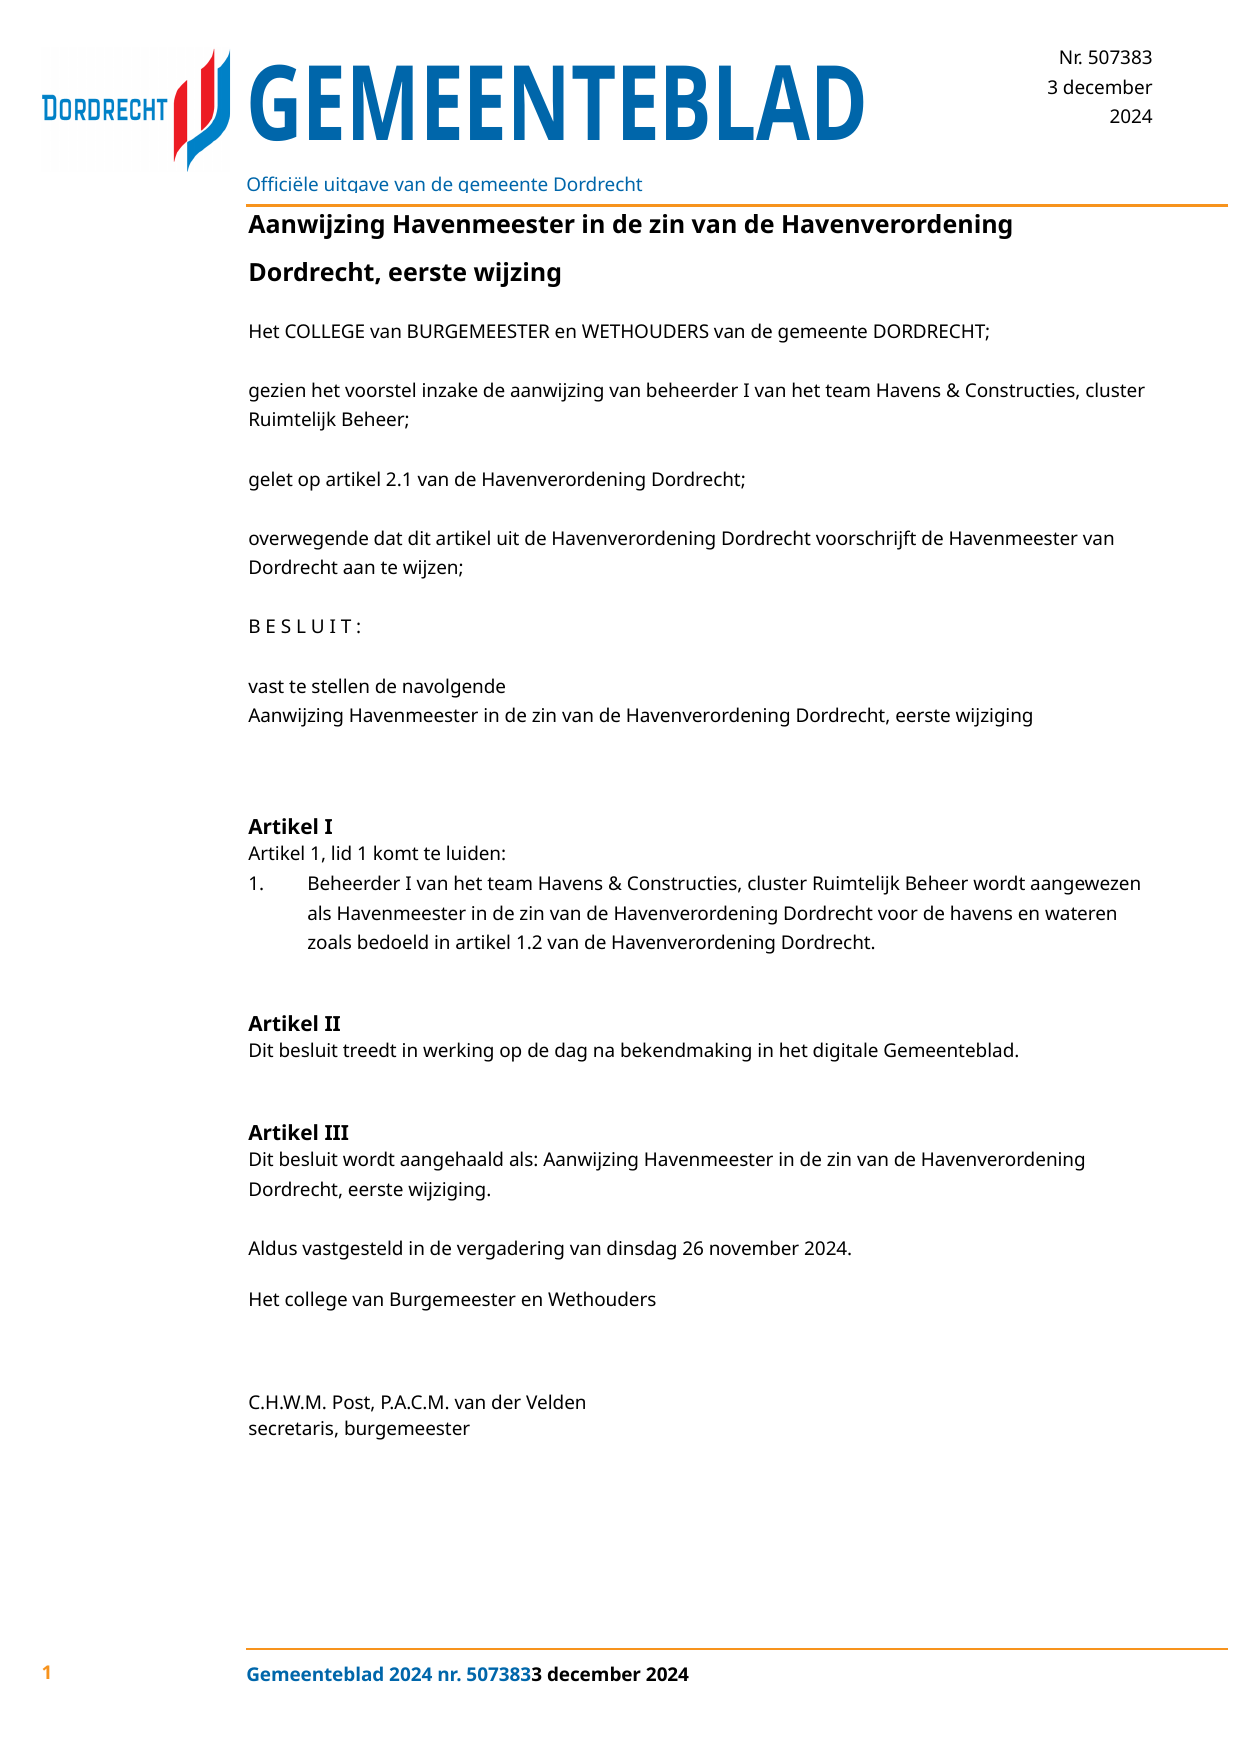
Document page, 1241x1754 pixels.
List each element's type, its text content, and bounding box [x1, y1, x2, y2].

text Het college van Burgemeester en Wethouders [248, 1286, 1152, 1312]
text Aanwijzing Havenmeester in de zin van de Havenverordening Dordrecht, eerste wijzing [248, 207, 1152, 288]
text vast te stellen de navolgende [248, 673, 1152, 699]
text overwegende dat dit artikel uit de Havenverordening Dordrecht voorschrijft de Havenmeester van Dordrecht aan te wijzen; [248, 525, 1152, 580]
text Artikel I [248, 812, 1152, 841]
text Aldus vastgesteld in de vergadering van dinsdag 26 november 2024. [248, 1235, 1152, 1261]
text Artikel II [248, 1009, 1152, 1038]
text B E S L U I T : [248, 614, 1152, 639]
text gezien het voorstel inzake de aanwijzing van beheerder I van het team Havens & Constructies, cluster Ruimtelijk Beheer; [248, 377, 1152, 432]
text gelet op artikel 2.1 van de Havenverordening Dordrecht; [248, 466, 1152, 492]
text Dit besluit wordt aangehaald als: Aanwijzing Havenmeester in de zin van de Havenverordening Dordrecht, eerste wijziging. [248, 1146, 1152, 1201]
text Artikel 1, lid 1 komt te luiden: [248, 841, 1152, 866]
list Beheerder I van het team Havens & Constructies, cluster Ruimtelijk Beheer wordt aangewezen als Havenmeester in de zin van de Havenverordening Dordrecht voor de havens en wateren zoals bedoeld in artikel 1.2 van de Havenverordening Dordrecht. [248, 870, 1152, 955]
text Dit besluit treedt in werking op de dag na bekendmaking in het digitale Gemeenteblad. [248, 1038, 1152, 1063]
text Aanwijzing Havenmeester in de zin van de Havenverordening Dordrecht, eerste wijziging [248, 702, 1152, 728]
text secretaris, burgemeester [248, 1415, 1152, 1441]
picture [41, 47, 231, 172]
text Het COLLEGE van BURGEMEESTER en WETHOUDERS van de gemeente DORDRECHT; [248, 318, 1152, 344]
text C.H.W.M. Post, P.A.C.M. van der Velden [248, 1389, 1152, 1415]
text Artikel III [248, 1118, 1152, 1146]
